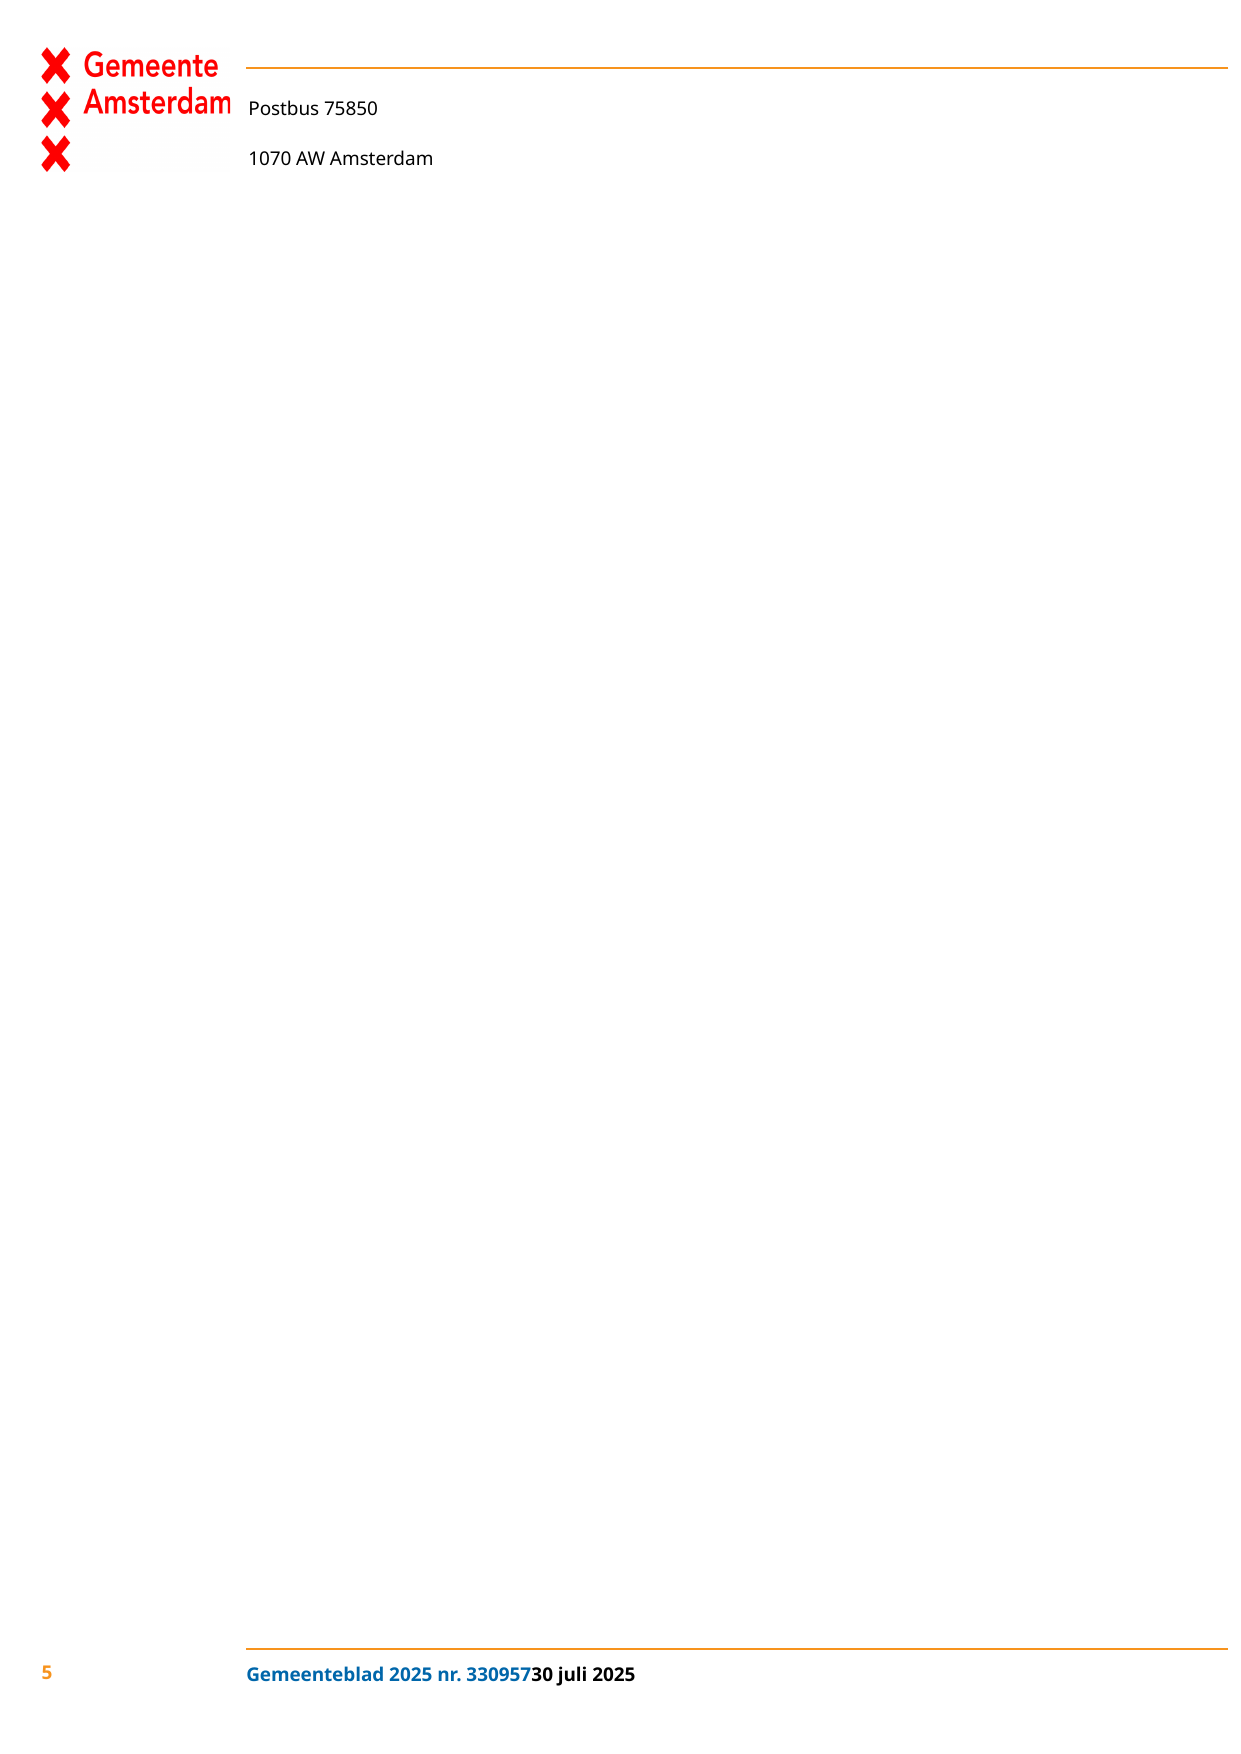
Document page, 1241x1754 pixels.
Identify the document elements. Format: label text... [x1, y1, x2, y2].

text 1070 AW Amsterdam [248, 145, 1152, 171]
picture [41, 47, 231, 172]
text Postbus 75850 [248, 95, 1152, 121]
